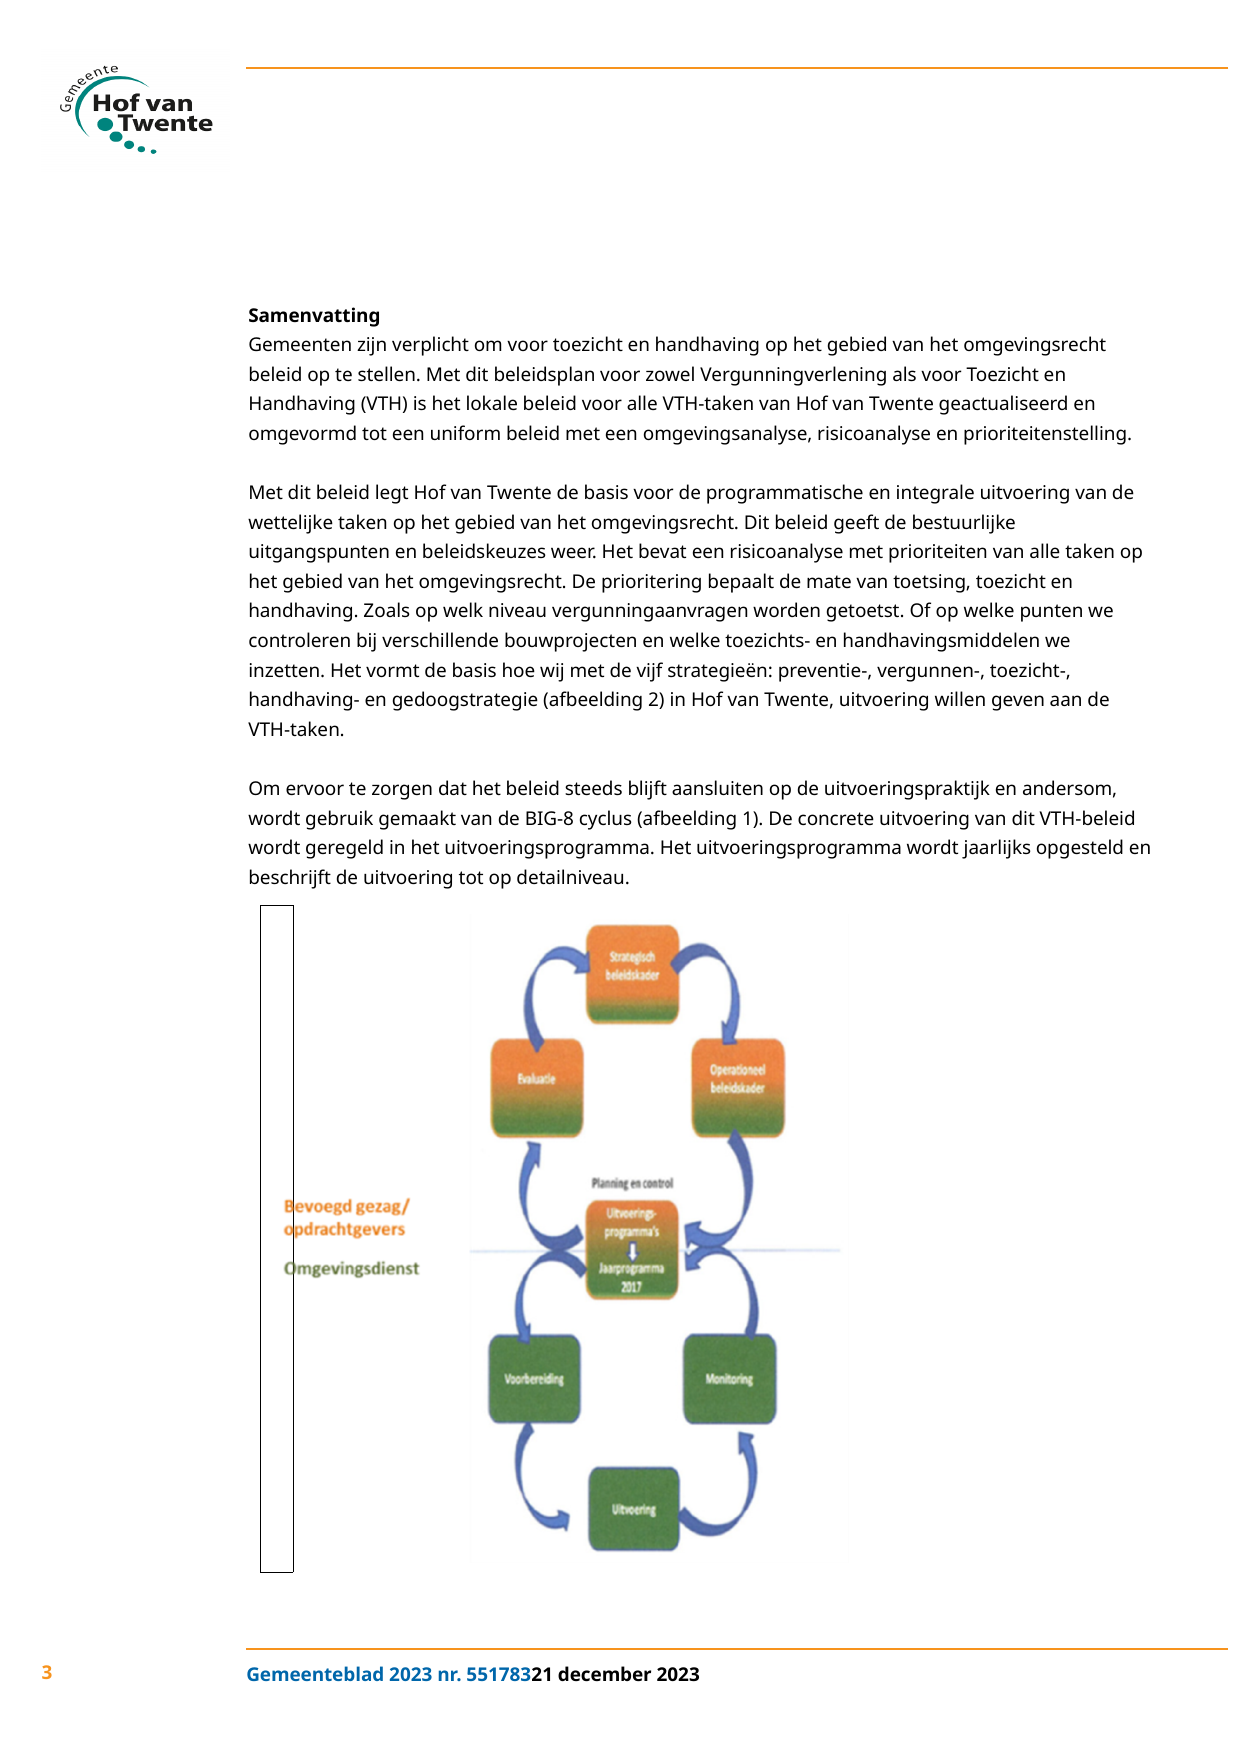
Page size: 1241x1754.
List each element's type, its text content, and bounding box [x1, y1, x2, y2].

text Met dit beleid legt Hof van Twente de basis voor de programmatische en integrale uitvoering van de wettelijke taken op het gebied van het omgevingsrecht. Dit beleid geeft de bestuurlijke uitgangspunten en beleidskeuzes weer. Het bevat een risicoanalyse met prioriteiten van alle taken op het gebied van het omgevingsrecht. De prioritering bepaalt de mate van toetsing, toezicht en handhaving. Zoals op welk niveau vergunningaanvragen worden getoetst. Of op welke punten we controleren bij verschillende bouwprojecten en welke toezichts- en handhavingsmiddelen we inzetten. Het vormt de basis hoe wij met de vijf strategieën: preventie-, vergunnen-, toezicht-, handhaving- en gedoogstrategie (afbeelding 2) in Hof van Twente, uitvoering willen geven aan de VTH-taken. [248, 479, 1152, 742]
text Om ervoor te zorgen dat het beleid steeds blijft aansluiten op de uitvoeringspraktijk en andersom, wordt gebruik gemaakt van de BIG-8 cyclus (afbeelding 1). De concrete uitvoering van dit VTH-beleid wordt geregeld in het uitvoeringsprogramma. Het uitvoeringsprogramma wordt jaarlijks opgesteld en beschrijft de uitvoering tot op detailniveau. [248, 775, 1152, 890]
picture [41, 47, 231, 172]
text Samenvatting [248, 302, 1152, 328]
picture [268, 914, 860, 1563]
text Gemeenten zijn verplicht om voor toezicht en handhaving op het gebied van het omgevingsrecht beleid op te stellen. Met dit beleidsplan voor zowel Vergunningverlening als voor Toezicht en Handhaving (VTH) is het lokale beleid voor alle VTH-taken van Hof van Twente geactualiseerd en omgevormd tot een uniform beleid met een omgevingsanalyse, risicoanalyse en prioriteitenstelling. [248, 331, 1152, 446]
